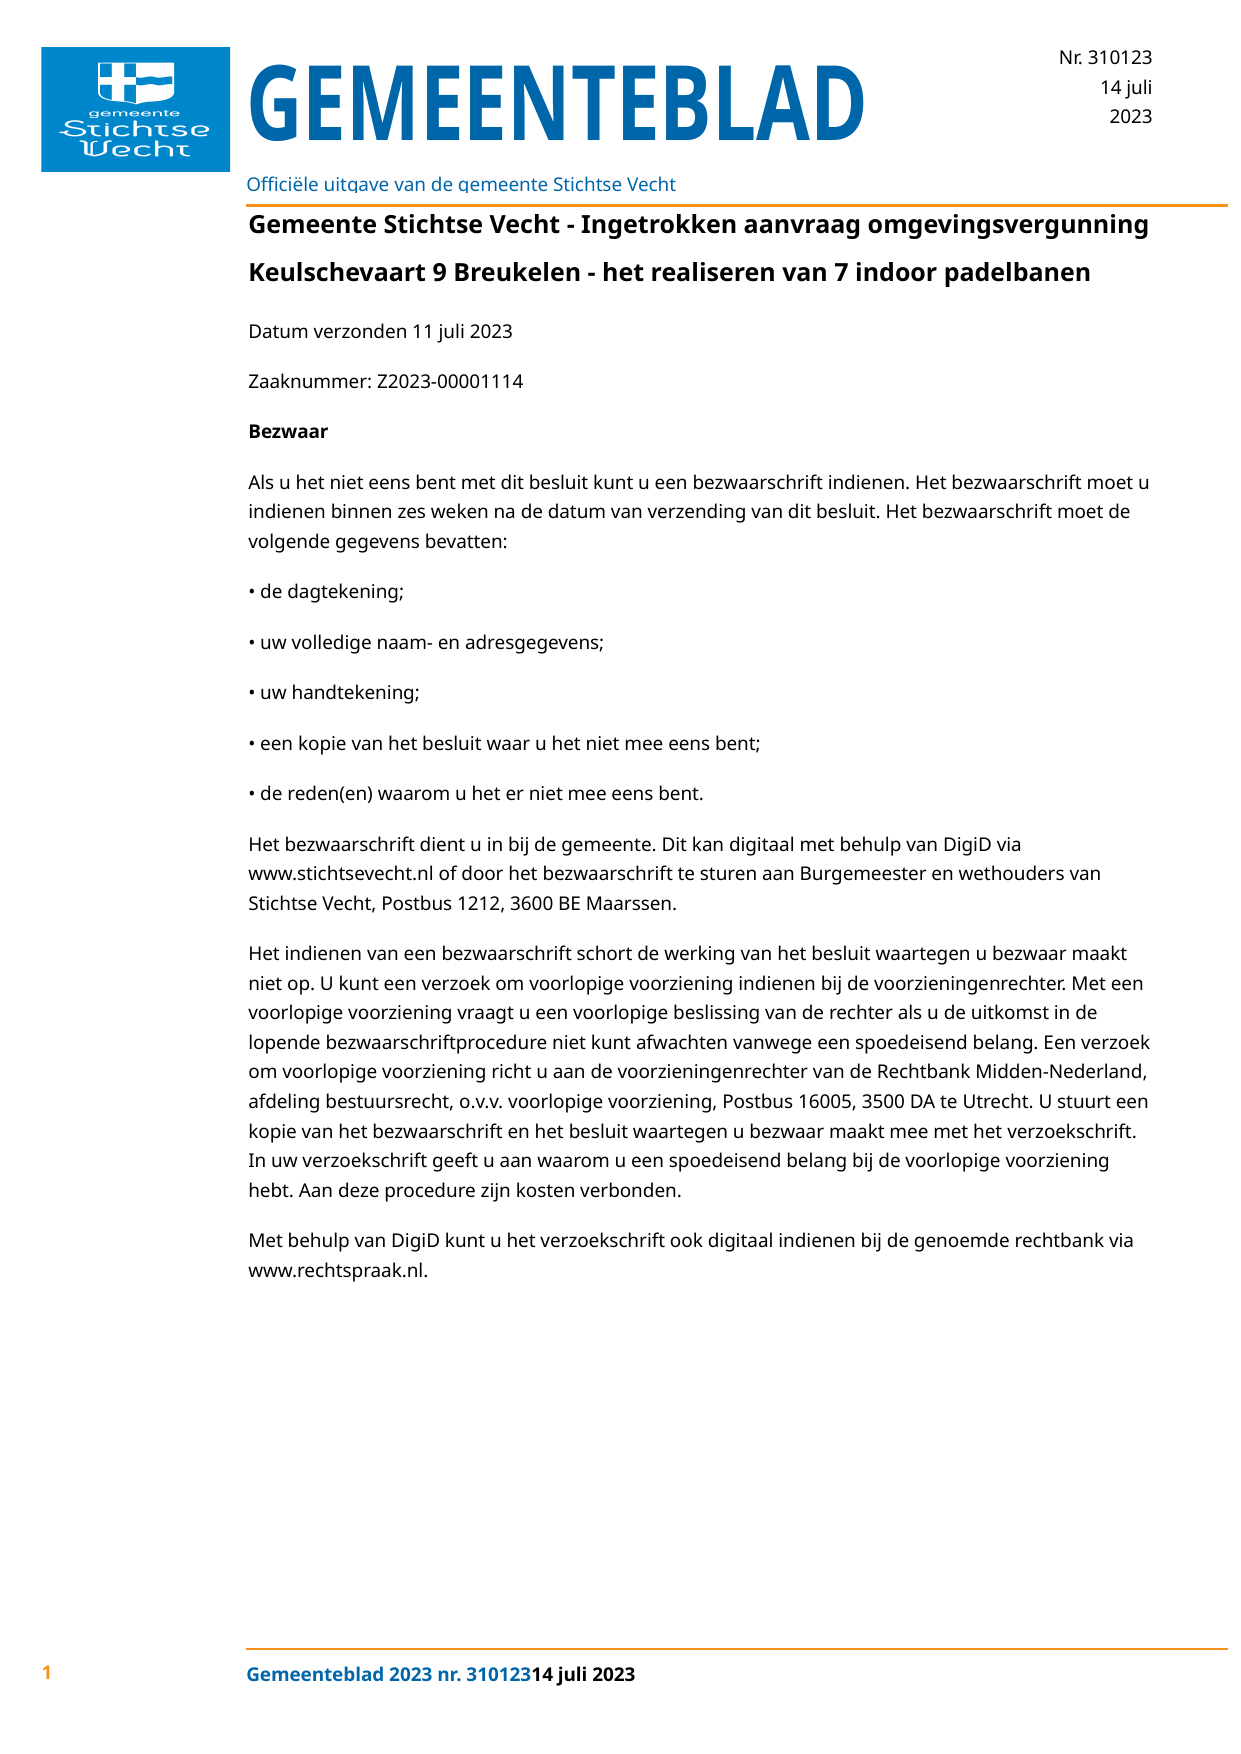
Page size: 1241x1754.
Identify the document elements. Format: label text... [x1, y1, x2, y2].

text Datum verzonden 11 juli 2023 [248, 318, 1152, 344]
picture [99, 63, 135, 101]
text Gemeente Stichtse Vecht - Ingetrokken aanvraag omgevingsvergunning Keulschevaart 9 Breukelen - het realiseren van 7 indoor padelbanen [248, 207, 1152, 288]
text Het bezwaarschrift dient u in bij de gemeente. Dit kan digitaal met behulp van DigiD via www.stichtsevecht.nl of door het bezwaarschrift te sturen aan Burgemeester en wethouders van Stichtse Vecht, Postbus 1212, 3600 BE Maarssen. [248, 831, 1152, 916]
text • uw volledige naam- en adresgegevens; [248, 629, 1152, 655]
text Als u het niet eens bent met dit besluit kunt u een bezwaarschrift indienen. Het bezwaarschrift moet u indienen binnen zes weken na de datum van verzending van dit besluit. Het bezwaarschrift moet de volgende gegevens bevatten: [248, 469, 1152, 554]
text Zaaknummer: Z2023-00001114 [248, 368, 1152, 394]
text • de reden(en) waarom u het er niet mee eens bent. [248, 780, 1152, 806]
text • uw handtekening; [248, 679, 1152, 705]
text • een kopie van het besluit waar u het niet mee eens bent; [248, 730, 1152, 756]
picture [137, 63, 174, 103]
text • de dagtekening; [248, 579, 1152, 604]
text Met behulp van DigiD kunt u het verzoekschrift ook digitaal indienen bij de genoemde rechtbank via www.rechtspraak.nl. [248, 1227, 1152, 1283]
text Het indienen van een bezwaarschrift schort de werking van het besluit waartegen u bezwaar maakt niet op. U kunt een verzoek om voorlopige voorziening indienen bij de voorzieningenrechter. Met een voorlopige voorziening vraagt u een voorlopige beslissing van de rechter als u de uitkomst in de lopende bezwaarschriftprocedure niet kunt afwachten vanwege een spoedeisend belang. Een verzoek om voorlopige voorziening richt u aan de voorzieningenrechter van de Rechtbank Midden-Nederland, afdeling bestuursrecht, o.v.v. voorlopige voorziening, Postbus 16005, 3500 DA te Utrecht. U stuurt een kopie van het bezwaarschrift en het besluit waartegen u bezwaar maakt mee met het verzoekschrift. In uw verzoekschrift geeft u aan waarom u een spoedeisend belang bij de voorlopige voorziening hebt. Aan deze procedure zijn kosten verbonden. [248, 940, 1152, 1203]
text Bezwaar [248, 419, 1152, 444]
